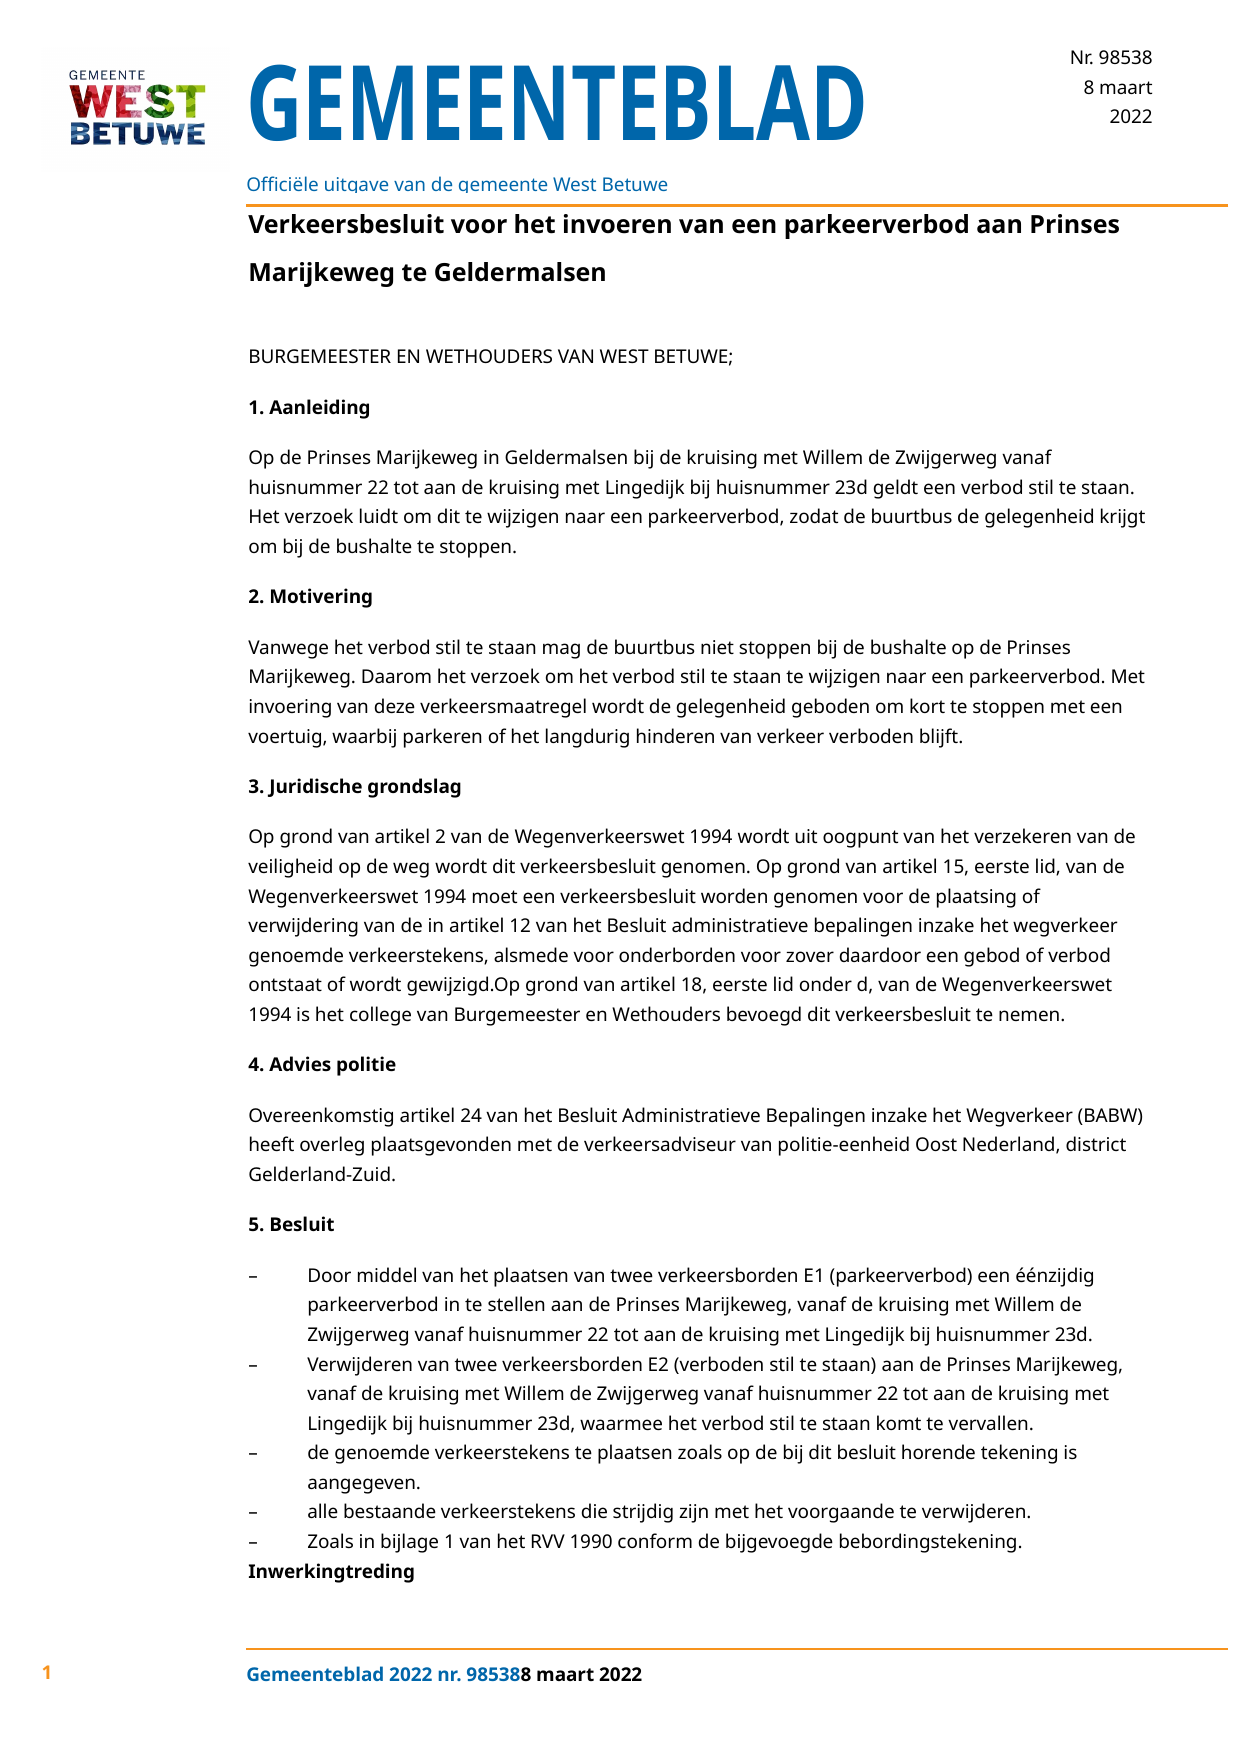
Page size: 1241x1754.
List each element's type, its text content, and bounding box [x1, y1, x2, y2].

text Vanwege het verbod stil te staan mag de buurtbus niet stoppen bij de bushalte op de Prinses Marijkeweg. Daarom het verzoek om het verbod stil te staan te wijzigen naar een parkeerverbod. Met invoering van deze verkeersmaatregel wordt de gelegenheid geboden om kort te stoppen met een voertuig, waarbij parkeren of het langdurig hinderen van verkeer verboden blijft. [248, 634, 1152, 748]
text Inwerkingtreding [248, 1558, 1152, 1583]
list Door middel van het plaatsen van twee verkeersborden E1 (parkeerverbod) een éénzijdig parkeerverbod in te stellen aan de Prinses Marijkeweg, vanaf de kruising met Willem de Zwijgerweg vanaf huisnummer 22 tot aan de kruising met Lingedijk bij huisnummer 23d. [248, 1262, 1152, 1347]
text Verkeersbesluit voor het invoeren van een parkeerverbod aan Prinses Marijkeweg te Geldermalsen [248, 207, 1152, 288]
list alle bestaande verkeerstekens die strijdig zijn met het voorgaande te verwijderen. [248, 1499, 1152, 1524]
text 5. Besluit [248, 1212, 1152, 1237]
text Op grond van artikel 2 van de Wegenverkeerswet 1994 wordt uit oogpunt van het verzekeren van de veiligheid op de weg wordt dit verkeersbesluit genomen. Op grond van artikel 15, eerste lid, van de Wegenverkeerswet 1994 moet een verkeersbesluit worden genomen voor de plaatsing of verwijdering van de in artikel 12 van het Besluit administratieve bepalingen inzake het wegverkeer genoemde verkeerstekens, alsmede voor onderborden voor zover daardoor een gebod of verbod ontstaat of wordt gewijzigd.Op grond van artikel 18, eerste lid onder d, van de Wegenverkeerswet 1994 is het college van Burgemeester en Wethouders bevoegd dit verkeersbesluit te nemen. [248, 824, 1152, 1027]
text BURGEMEESTER EN WETHOUDERS VAN WEST BETUWE; [248, 344, 1152, 369]
list Zoals in bijlage 1 van het RVV 1990 conform de bijgevoegde bebordingstekening. [248, 1528, 1152, 1554]
picture [41, 47, 231, 172]
text 2. Motivering [248, 584, 1152, 609]
text Op de Prinses Marijkeweg in Geldermalsen bij de kruising met Willem de Zwijgerweg vanaf huisnummer 22 tot aan de kruising met Lingedijk bij huisnummer 23d geldt een verbod stil te staan. Het verzoek luidt om dit te wijzigen naar een parkeerverbod, zodat de buurtbus de gelegenheid krijgt om bij de bushalte te stoppen. [248, 444, 1152, 559]
text 4. Advies politie [248, 1052, 1152, 1077]
text Overeenkomstig artikel 24 van het Besluit Administratieve Bepalingen inzake het Wegverkeer (BABW) heeft overleg plaatsgevonden met de verkeersadviseur van politie-eenheid Oost Nederland, district Gelderland-Zuid. [248, 1102, 1152, 1187]
list de genoemde verkeerstekens te plaatsen zoals op de bij dit besluit horende tekening is aangegeven. [248, 1439, 1152, 1495]
text 3. Juridische grondslag [248, 773, 1152, 799]
list Verwijderen van twee verkeersborden E2 (verboden stil te staan) aan de Prinses Marijkeweg, vanaf de kruising met Willem de Zwijgerweg vanaf huisnummer 22 tot aan de kruising met Lingedijk bij huisnummer 23d, waarmee het verbod stil te staan komt te vervallen. [248, 1351, 1152, 1436]
text 1. Aanleiding [248, 394, 1152, 420]
